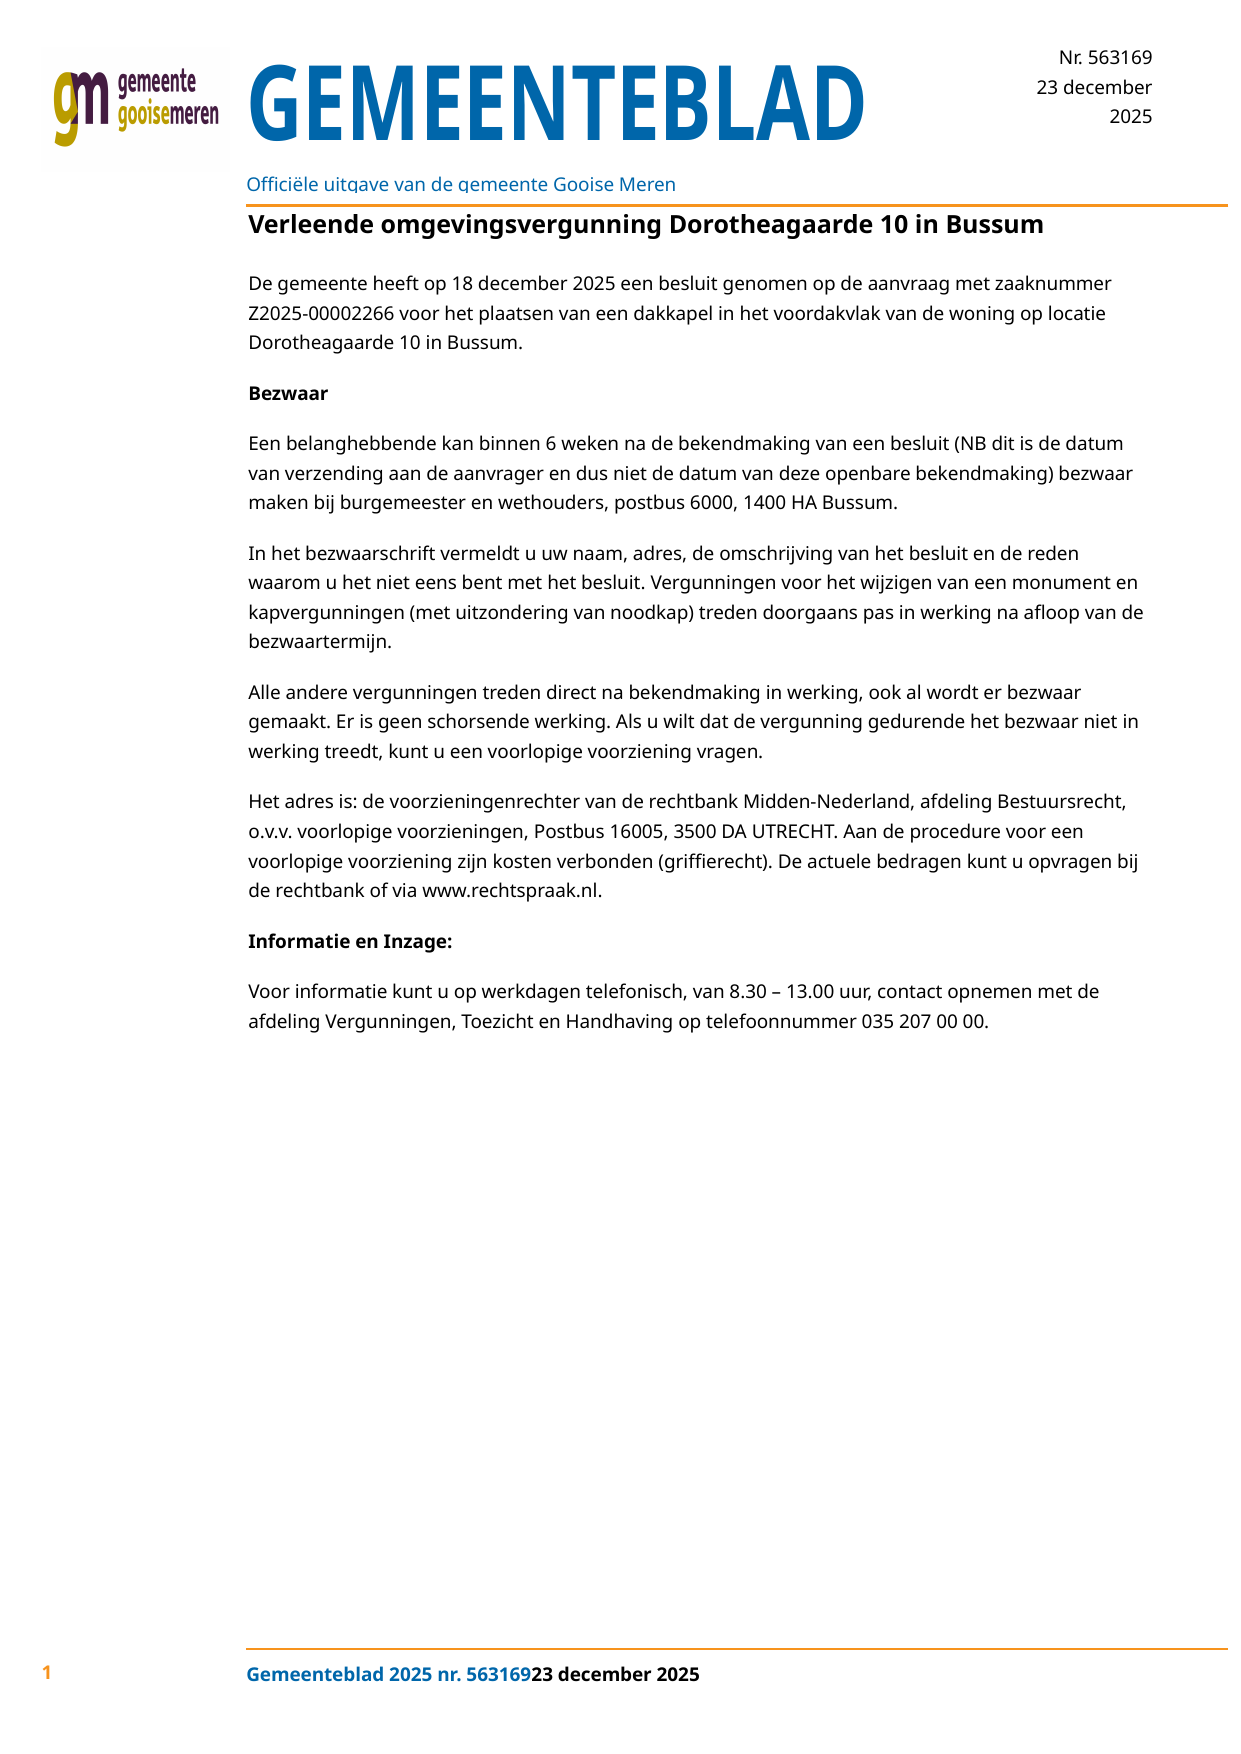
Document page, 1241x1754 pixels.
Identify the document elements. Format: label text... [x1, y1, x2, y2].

picture [41, 47, 231, 172]
text Een belanghebbende kan binnen 6 weken na de bekendmaking van een besluit (NB dit is de datum van verzending aan de aanvrager en dus niet de datum van deze openbare bekendmaking) bezwaar maken bij burgemeester en wethouders, postbus 6000, 1400 HA Bussum. [248, 430, 1152, 515]
text Informatie en Inzage: [248, 928, 1152, 953]
text Bezwaar [248, 380, 1152, 406]
text De gemeente heeft op 18 december 2025 een besluit genomen op de aanvraag met zaaknummer Z2025-00002266 voor het plaatsen van een dakkapel in het voordakvlak van de woning op locatie Dorotheagaarde 10 in Bussum. [248, 270, 1152, 355]
text Voor informatie kunt u op werkdagen telefonisch, van 8.30 – 13.00 uur, contact opnemen met de afdeling Vergunningen, Toezicht en Handhaving op telefoonnummer 035 207 00 00. [248, 978, 1152, 1033]
text Verleende omgevingsvergunning Dorotheagaarde 10 in Bussum [248, 207, 1152, 241]
text In het bezwaarschrift vermeldt u uw naam, adres, de omschrijving van het besluit en de reden waarom u het niet eens bent met het besluit. Vergunningen voor het wijzigen van een monument en kapvergunningen (met uitzondering van noodkap) treden doorgaans pas in werking na afloop van de bezwaartermijn. [248, 540, 1152, 654]
text Het adres is: de voorzieningenrechter van de rechtbank Midden-Nederland, afdeling Bestuursrecht, o.v.v. voorlopige voorzieningen, Postbus 16005, 3500 DA UTRECHT. Aan de procedure voor een voorlopige voorziening zijn kosten verbonden (griffierecht). De actuele bedragen kunt u opvragen bij de rechtbank of via www.rechtspraak.nl. [248, 789, 1152, 903]
text Alle andere vergunningen treden direct na bekendmaking in werking, ook al wordt er bezwaar gemaakt. Er is geen schorsende werking. Als u wilt dat de vergunning gedurende het bezwaar niet in werking treedt, kunt u een voorlopige voorziening vragen. [248, 679, 1152, 764]
